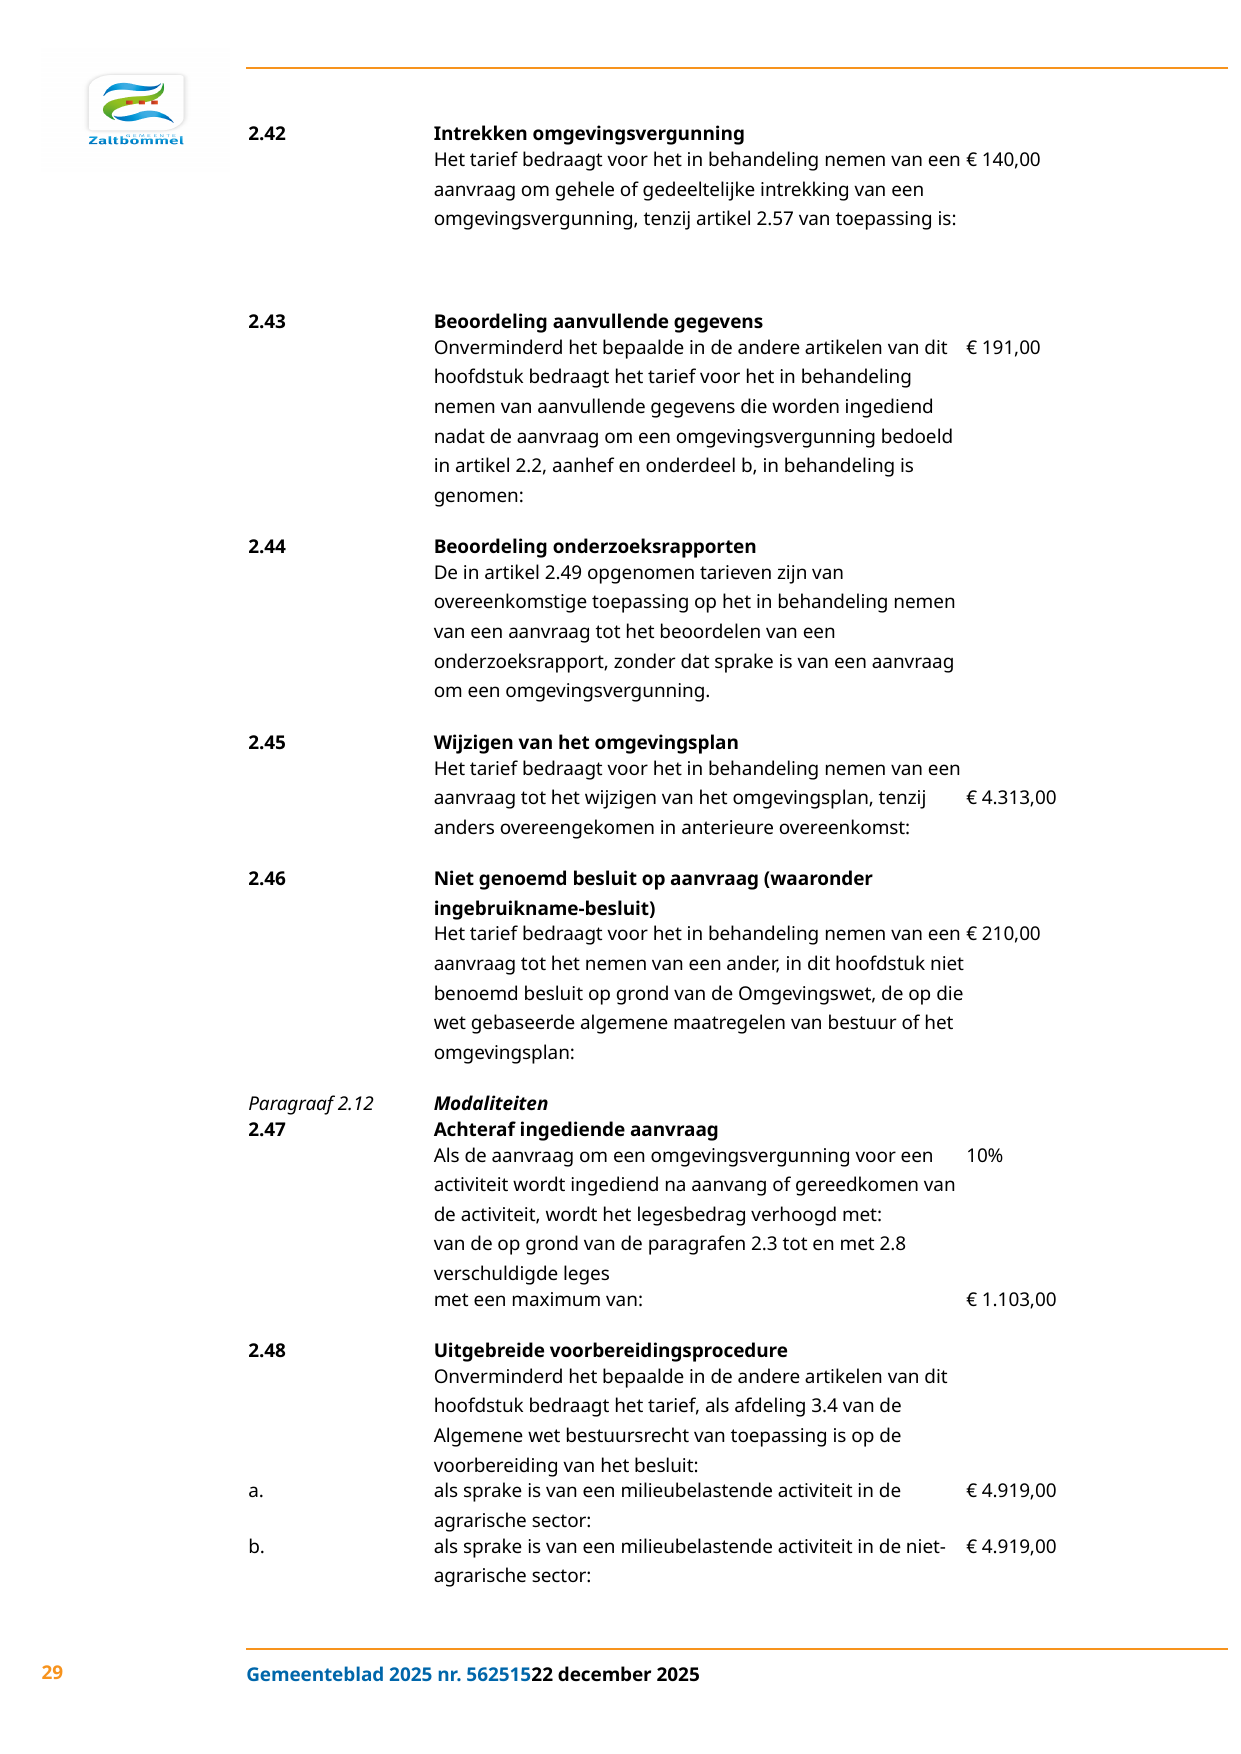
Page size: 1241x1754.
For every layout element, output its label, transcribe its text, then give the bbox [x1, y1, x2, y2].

table_cell [966, 729, 1152, 755]
table_cell [248, 95, 433, 121]
table_cell [966, 1363, 1152, 1478]
table_cell [248, 283, 433, 308]
table_cell [966, 865, 1152, 921]
table_cell 2.47 [248, 1116, 433, 1142]
table_cell [248, 146, 433, 231]
table_cell [434, 508, 966, 533]
table_cell [966, 1065, 1152, 1090]
table_cell b. [248, 1533, 433, 1588]
table_cell als sprake is van een milieubelastende activiteit in de niet-agrarische sector: [434, 1533, 966, 1588]
table_cell [966, 1116, 1152, 1142]
table_cell Paragraaf 2.12 [248, 1090, 433, 1116]
table_cell [966, 95, 1152, 121]
table_cell [434, 231, 966, 257]
table_cell € 210,00 [966, 921, 1152, 1065]
table_cell [966, 308, 1152, 334]
table_cell Beoordeling onderzoeksrapporten [434, 534, 966, 559]
table_cell als sprake is van een milieubelastende activiteit in de agrarische sector: [434, 1478, 966, 1533]
table_cell 2.43 [248, 308, 433, 334]
table_cell [434, 703, 966, 729]
table_cell [248, 921, 433, 1065]
table_cell [248, 1286, 433, 1312]
table_cell 2.48 [248, 1338, 433, 1363]
table_cell € 191,00 [966, 334, 1152, 508]
table_cell [248, 1142, 433, 1286]
table_cell [966, 559, 1152, 703]
table_cell Modaliteiten [434, 1090, 966, 1116]
picture [41, 47, 231, 172]
table_cell Beoordeling aanvullende gegevens [434, 308, 966, 334]
table_cell [966, 121, 1152, 146]
table_cell € 4.919,00 [966, 1478, 1152, 1533]
table_cell € 1.103,00 [966, 1286, 1152, 1312]
table_cell Intrekken omgevingsvergunning [434, 121, 966, 146]
table_cell Het tarief bedraagt voor het in behandeling nemen van een aanvraag tot het nemen van een ander, in dit hoofdstuk niet benoemd besluit op grond van de Omgevingswet, de op die wet gebaseerde algemene maatregelen van bestuur of het omgevingsplan: [434, 921, 966, 1065]
table_cell [248, 231, 433, 257]
table_cell € 140,00 [966, 146, 1152, 231]
table_cell [966, 1312, 1152, 1337]
table_cell Onverminderd het bepaalde in de andere artikelen van dit hoofdstuk bedraagt het tarief, als afdeling 3.4 van de Algemene wet bestuursrecht van toepassing is op de voorbereiding van het besluit: [434, 1363, 966, 1478]
table_cell 2.44 [248, 534, 433, 559]
table_cell [248, 559, 433, 703]
table_cell a. [248, 1478, 433, 1533]
table_cell Achteraf ingediende aanvraag [434, 1116, 966, 1142]
table_cell [248, 1065, 433, 1090]
table_cell [248, 508, 433, 533]
table_cell [966, 1090, 1152, 1116]
table_cell [966, 283, 1152, 308]
table_cell [248, 755, 433, 839]
table_cell [434, 95, 966, 121]
table_cell 10% [966, 1142, 1152, 1286]
table_cell 2.45 [248, 729, 433, 755]
table_cell € 4.919,00 [966, 1533, 1152, 1588]
table_cell met een maximum van: [434, 1286, 966, 1312]
table_cell [966, 703, 1152, 729]
table_cell [966, 231, 1152, 257]
table_cell 2.42 [248, 121, 433, 146]
table_cell [966, 534, 1152, 559]
table_cell Wijzigen van het omgevingsplan [434, 729, 966, 755]
table_cell [248, 840, 433, 865]
table_cell [966, 1338, 1152, 1363]
table_cell Het tarief bedraagt voor het in behandeling nemen van een aanvraag tot het wijzigen van het omgevingsplan, tenzij anders overeengekomen in anterieure overeenkomst: [434, 755, 966, 839]
table_cell [966, 840, 1152, 865]
table_cell [248, 703, 433, 729]
table_cell De in artikel 2.49 opgenomen tarieven zijn van overeenkomstige toepassing op het in behandeling nemen van een aanvraag tot het beoordelen van een onderzoeksrapport, zonder dat sprake is van een aanvraag om een omgevingsvergunning. [434, 559, 966, 703]
table_cell Als de aanvraag om een omgevingsvergunning voor een activiteit wordt ingediend na aanvang of gereedkomen van de activiteit, wordt het legesbedrag verhoogd met: van de op grond van de paragrafen 2.3 tot en met 2.8 verschuldigde leges [434, 1142, 966, 1286]
table_cell [248, 257, 433, 283]
table_cell 2.46 [248, 865, 433, 921]
table_cell [434, 283, 966, 308]
table_cell [966, 257, 1152, 283]
table_cell Onverminderd het bepaalde in de andere artikelen van dit hoofdstuk bedraagt het tarief voor het in behandeling nemen van aanvullende gegevens die worden ingediend nadat de aanvraag om een omgevingsvergunning bedoeld in artikel 2.2, aanhef en onderdeel b, in behandeling is genomen: [434, 334, 966, 508]
table_cell [966, 508, 1152, 533]
table_cell [434, 1065, 966, 1090]
table_cell [248, 1312, 433, 1337]
table_cell € 4.313,00 [966, 755, 1152, 839]
table_cell Uitgebreide voorbereidingsprocedure [434, 1338, 966, 1363]
table_cell Het tarief bedraagt voor het in behandeling nemen van een aanvraag om gehele of gedeeltelijke intrekking van een omgevingsvergunning, tenzij artikel 2.57 van toepassing is: [434, 146, 966, 231]
table_cell Niet genoemd besluit op aanvraag (waaronder ingebruikname-besluit) [434, 865, 966, 921]
table_cell [434, 840, 966, 865]
table_cell [434, 257, 966, 283]
table_cell [248, 334, 433, 508]
table_cell [248, 1363, 433, 1478]
table_cell [434, 1312, 966, 1337]
